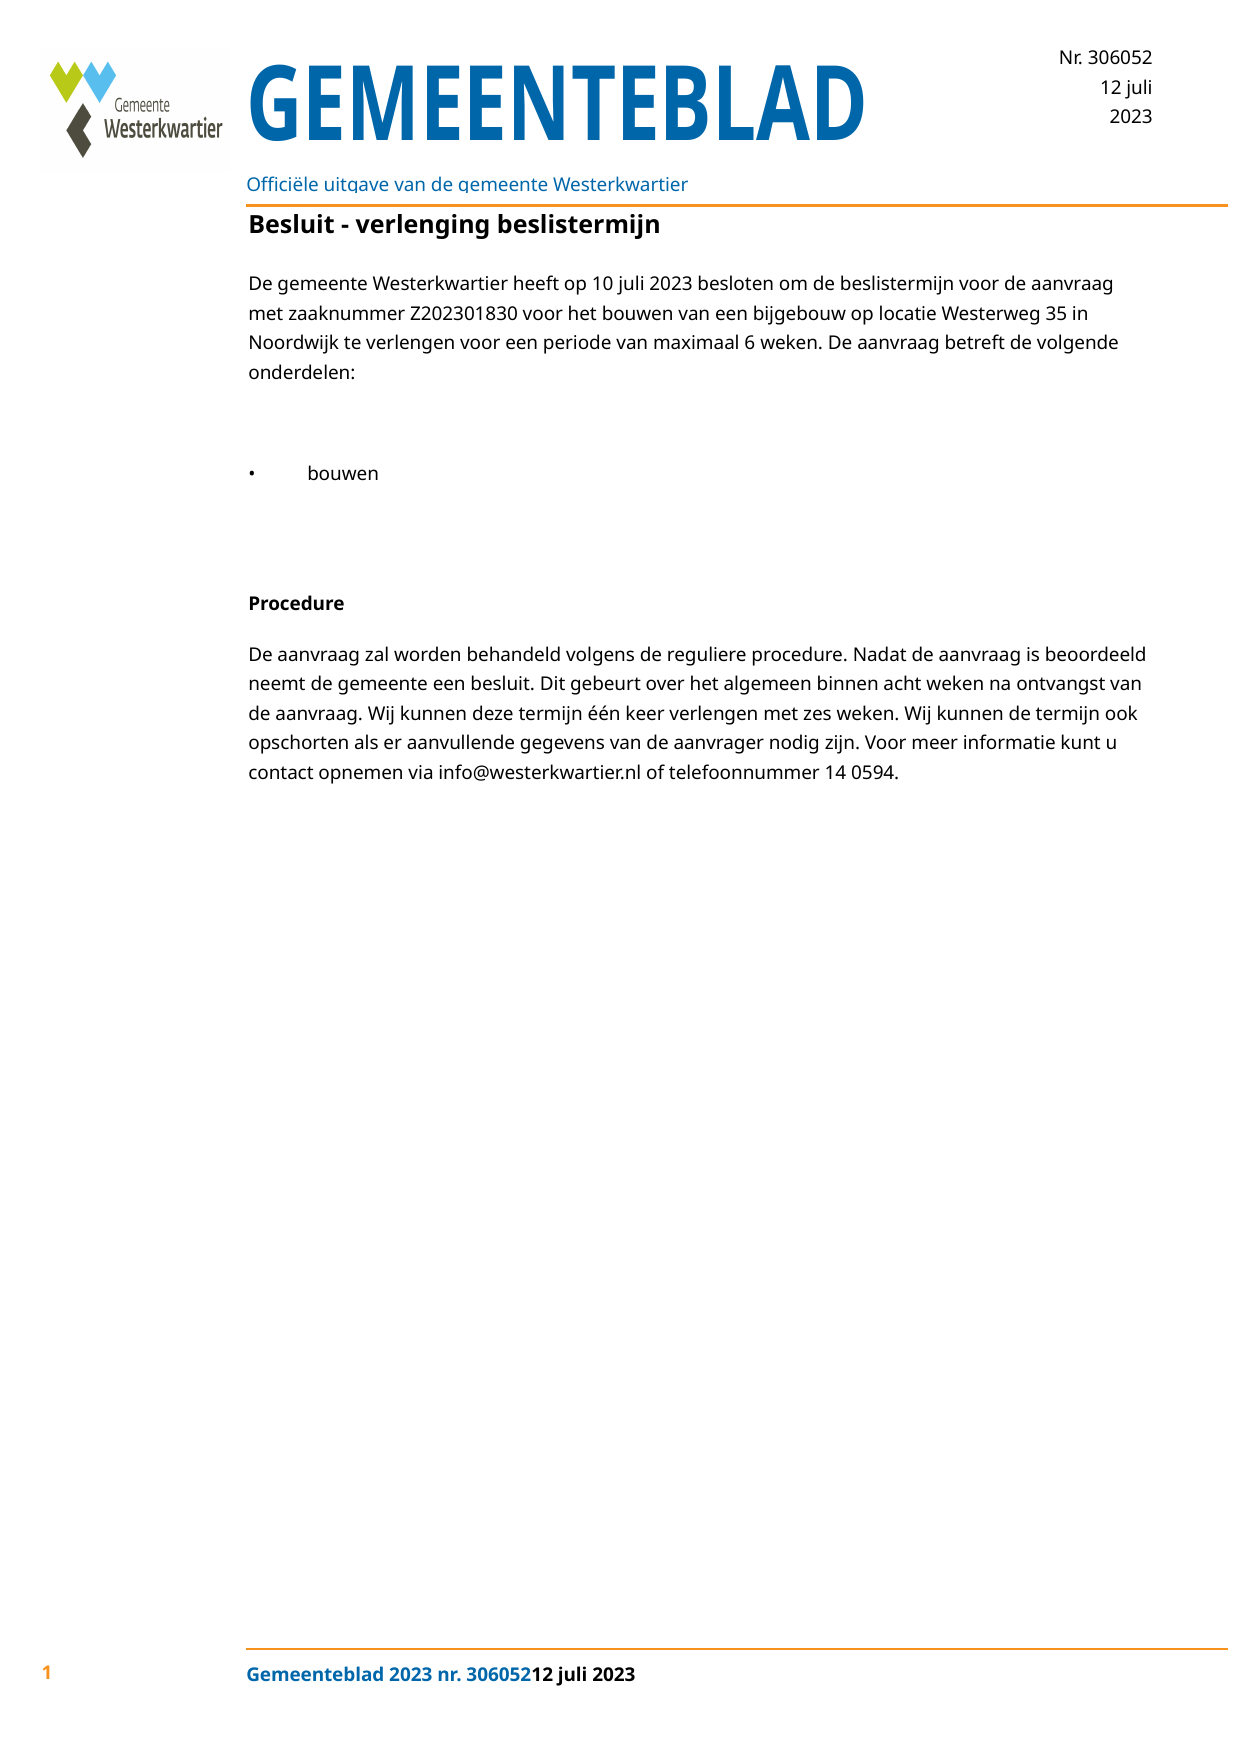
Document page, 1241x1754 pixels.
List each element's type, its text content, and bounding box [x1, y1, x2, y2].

text De aanvraag zal worden behandeld volgens de reguliere procedure. Nadat de aanvraag is beoordeeld neemt de gemeente een besluit. Dit gebeurt over het algemeen binnen acht weken na ontvangst van de aanvraag. Wij kunnen deze termijn één keer verlengen met zes weken. Wij kunnen de termijn ook opschorten als er aanvullende gegevens van de aanvrager nodig zijn. Voor meer informatie kunt u contact opnemen via info@westerkwartier.nl of telefoonnummer 14 0594. [248, 641, 1152, 785]
picture [41, 47, 231, 172]
list bouwen [248, 460, 1152, 486]
text Procedure [248, 590, 1152, 616]
text Besluit - verlenging beslistermijn [248, 207, 1152, 241]
text De gemeente Westerkwartier heeft op 10 juli 2023 besloten om de beslistermijn voor de aanvraag met zaaknummer Z202301830 voor het bouwen van een bijgebouw op locatie Westerweg 35 in Noordwijk te verlengen voor een periode van maximaal 6 weken. De aanvraag betreft de volgende onderdelen: [248, 270, 1152, 385]
